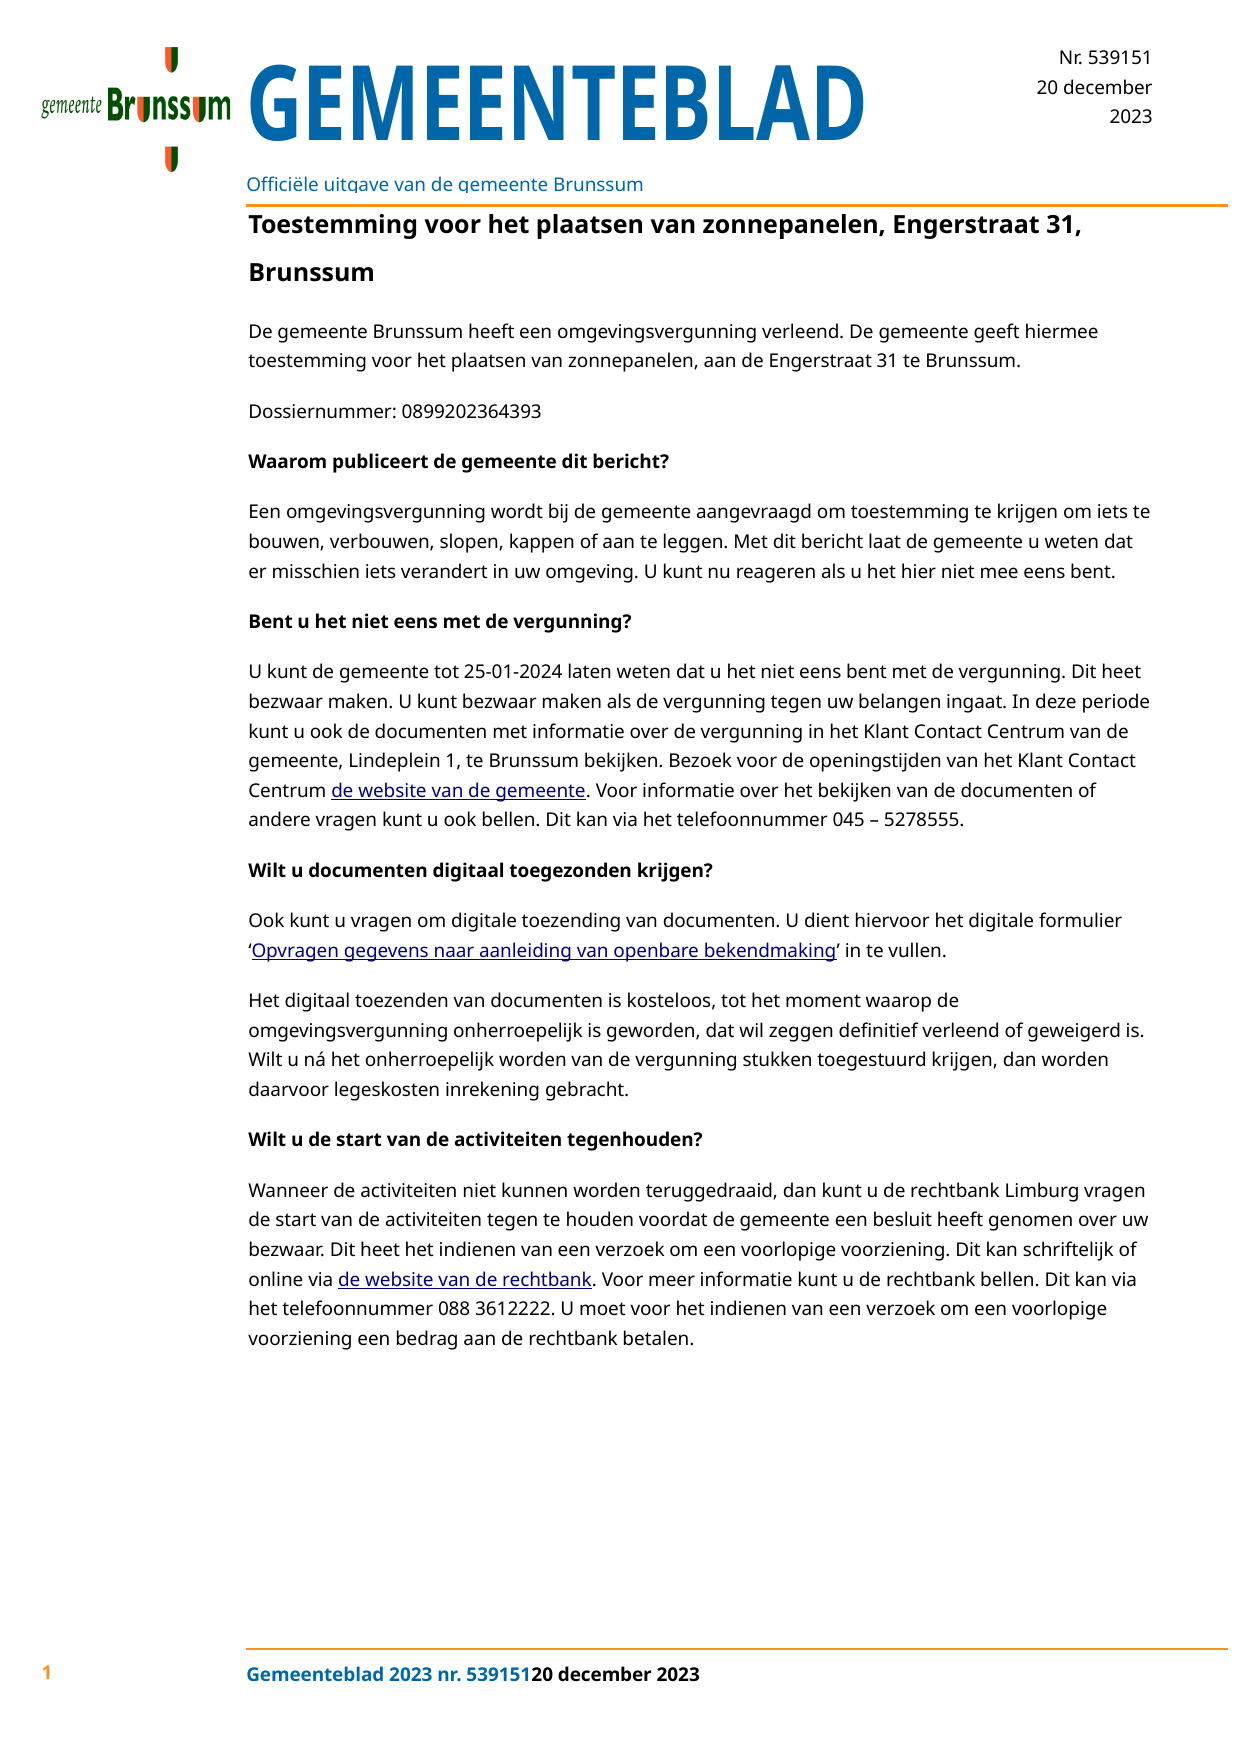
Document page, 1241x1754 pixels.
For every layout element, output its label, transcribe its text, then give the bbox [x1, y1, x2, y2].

text Wilt u documenten digitaal toegezonden krijgen? [248, 857, 1152, 883]
text Wilt u de start van de activiteiten tegenhouden? [248, 1127, 1152, 1152]
text Een omgevingsvergunning wordt bij de gemeente aangevraagd om toestemming te krijgen om iets te bouwen, verbouwen, slopen, kappen of aan te leggen. Met dit bericht laat de gemeente u weten dat er misschien iets verandert in uw omgeving. U kunt nu reageren als u het hier niet mee eens bent. [248, 499, 1152, 584]
text Wanneer de activiteiten niet kunnen worden teruggedraaid, dan kunt u de rechtbank Limburg vragen de start van de activiteiten tegen te houden voordat de gemeente een besluit heeft genomen over uw bezwaar. Dit heet het indienen van een verzoek om een voorlopige voorziening. Dit kan schriftelijk of online via de website van de rechtbank. Voor meer informatie kunt u de rechtbank bellen. Dit kan via het telefoonnummer 088 3612222. U moet voor het indienen van een verzoek om een voorlopige voorziening een bedrag aan de rechtbank betalen. [248, 1177, 1152, 1351]
text Ook kunt u vragen om digitale toezending van documenten. U dient hiervoor het digitale formulier ‘Opvragen gegevens naar aanleiding van openbare bekendmaking’ in te vullen. [248, 907, 1152, 963]
text U kunt de gemeente tot 25-01-2024 laten weten dat u het niet eens bent met de vergunning. Dit heet bezwaar maken. U kunt bezwaar maken als de vergunning tegen uw belangen ingaat. In deze periode kunt u ook de documenten met informatie over de vergunning in het Klant Contact Centrum van de gemeente, Lindeplein 1, te Brunssum bekijken. Bezoek voor de openingstijden van het Klant Contact Centrum de website van de gemeente. Voor informatie over het bekijken van de documenten of andere vragen kunt u ook bellen. Dit kan via het telefoonnummer 045 – 5278555. [248, 659, 1152, 832]
text Bent u het niet eens met de vergunning? [248, 608, 1152, 634]
picture [41, 47, 231, 172]
text Het digitaal toezenden van documenten is kosteloos, tot het moment waarop de omgevingsvergunning onherroepelijk is geworden, dat wil zeggen definitief verleend of geweigerd is. Wilt u ná het onherroepelijk worden van de vergunning stukken toegestuurd krijgen, dan worden daarvoor legeskosten inrekening gebracht. [248, 987, 1152, 1102]
text Toestemming voor het plaatsen van zonnepanelen, Engerstraat 31, Brunssum [248, 207, 1152, 288]
text Waarom publiceert de gemeente dit bericht? [248, 448, 1152, 474]
text De gemeente Brunssum heeft een omgevingsvergunning verleend. De gemeente geeft hiermee toestemming voor het plaatsen van zonnepanelen, aan de Engerstraat 31 te Brunssum. [248, 318, 1152, 373]
text Dossiernummer: 0899202364393 [248, 398, 1152, 424]
